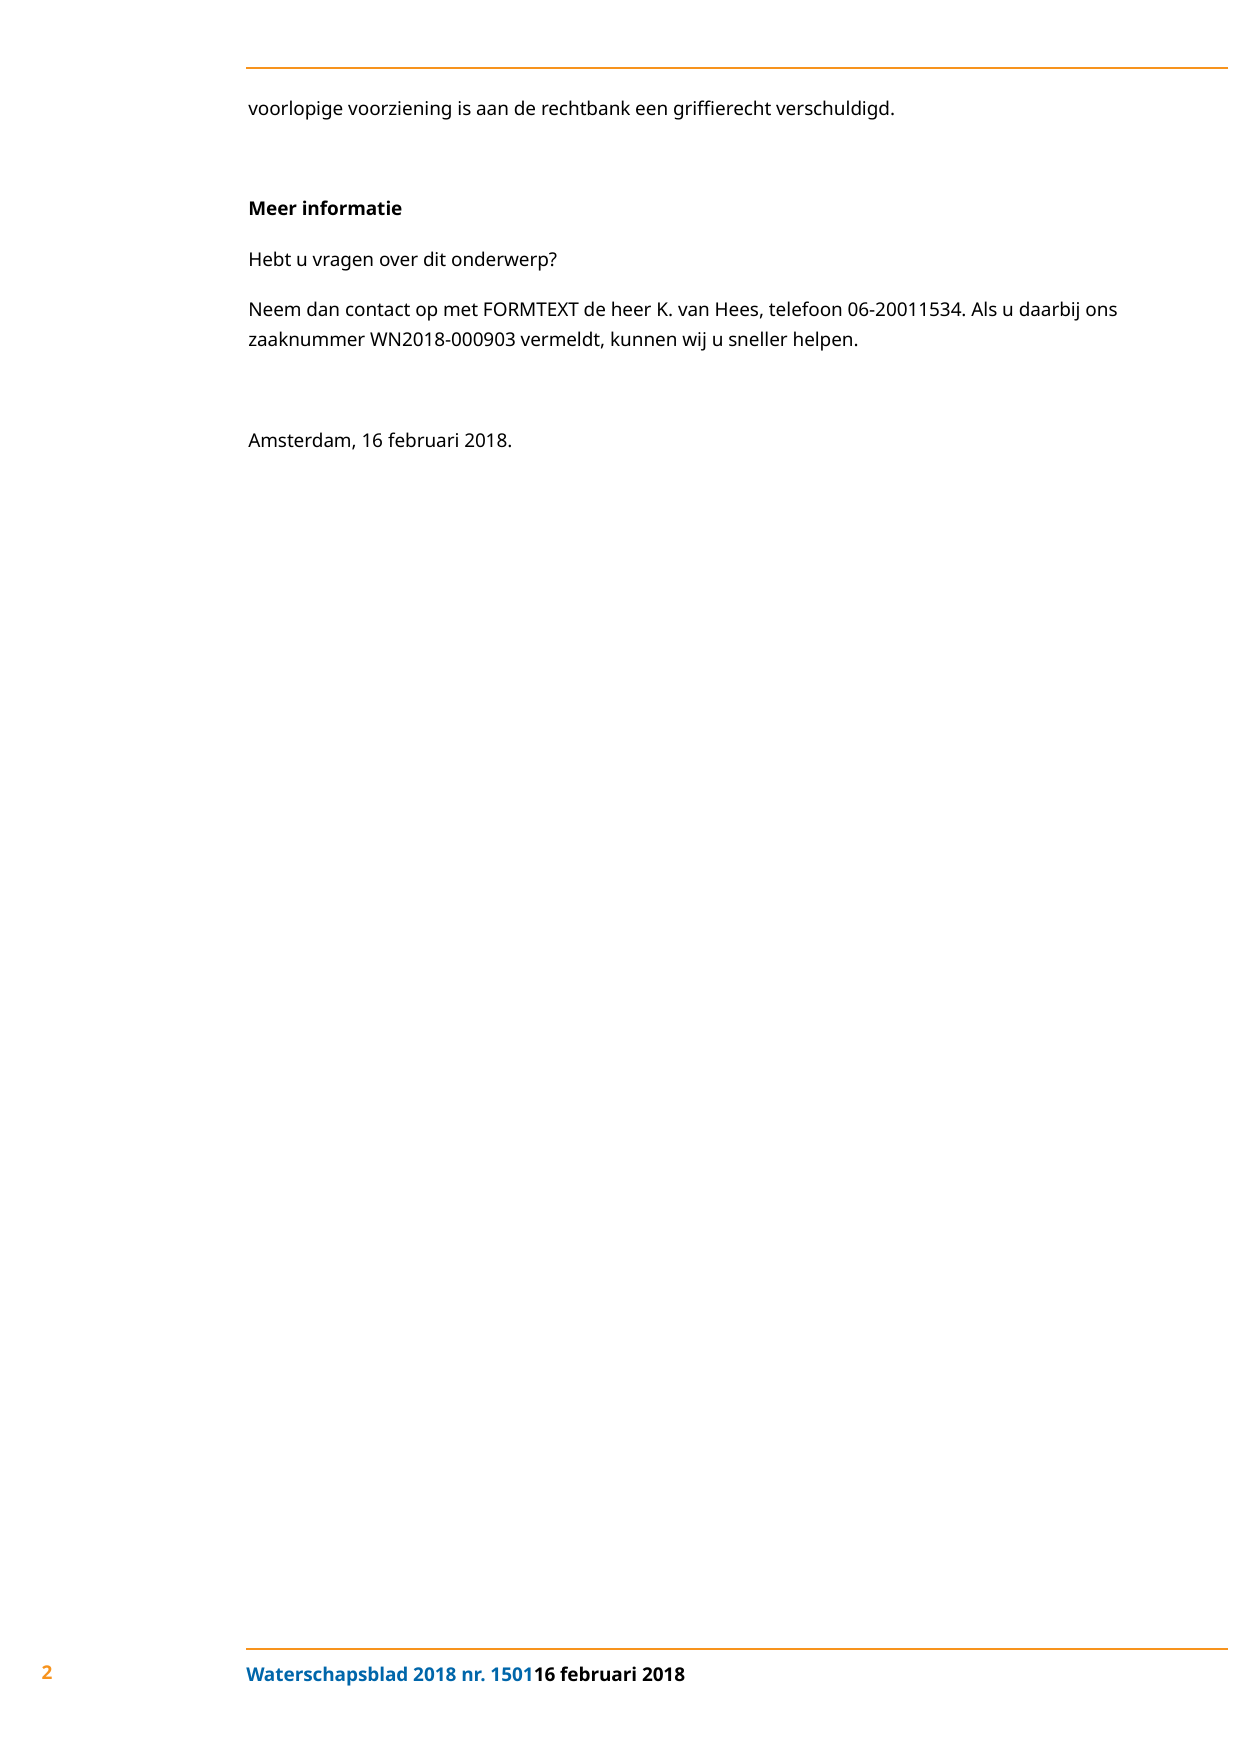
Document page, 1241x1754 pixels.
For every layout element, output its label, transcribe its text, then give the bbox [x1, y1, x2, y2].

text Hebt u vragen over dit onderwerp? [248, 246, 1152, 272]
text Neem dan contact op met FORMTEXT de heer K. van Hees, telefoon 06-20011534. Als u daarbij ons zaaknummer WN2018-000903 vermeldt, kunnen wij u sneller helpen. [248, 296, 1152, 352]
text voorlopige voorziening is aan de rechtbank een griffierecht verschuldigd. [248, 95, 1152, 121]
picture [41, 47, 231, 172]
text Amsterdam, 16 februari 2018. [248, 427, 1152, 453]
text Meer informatie [248, 196, 1152, 221]
